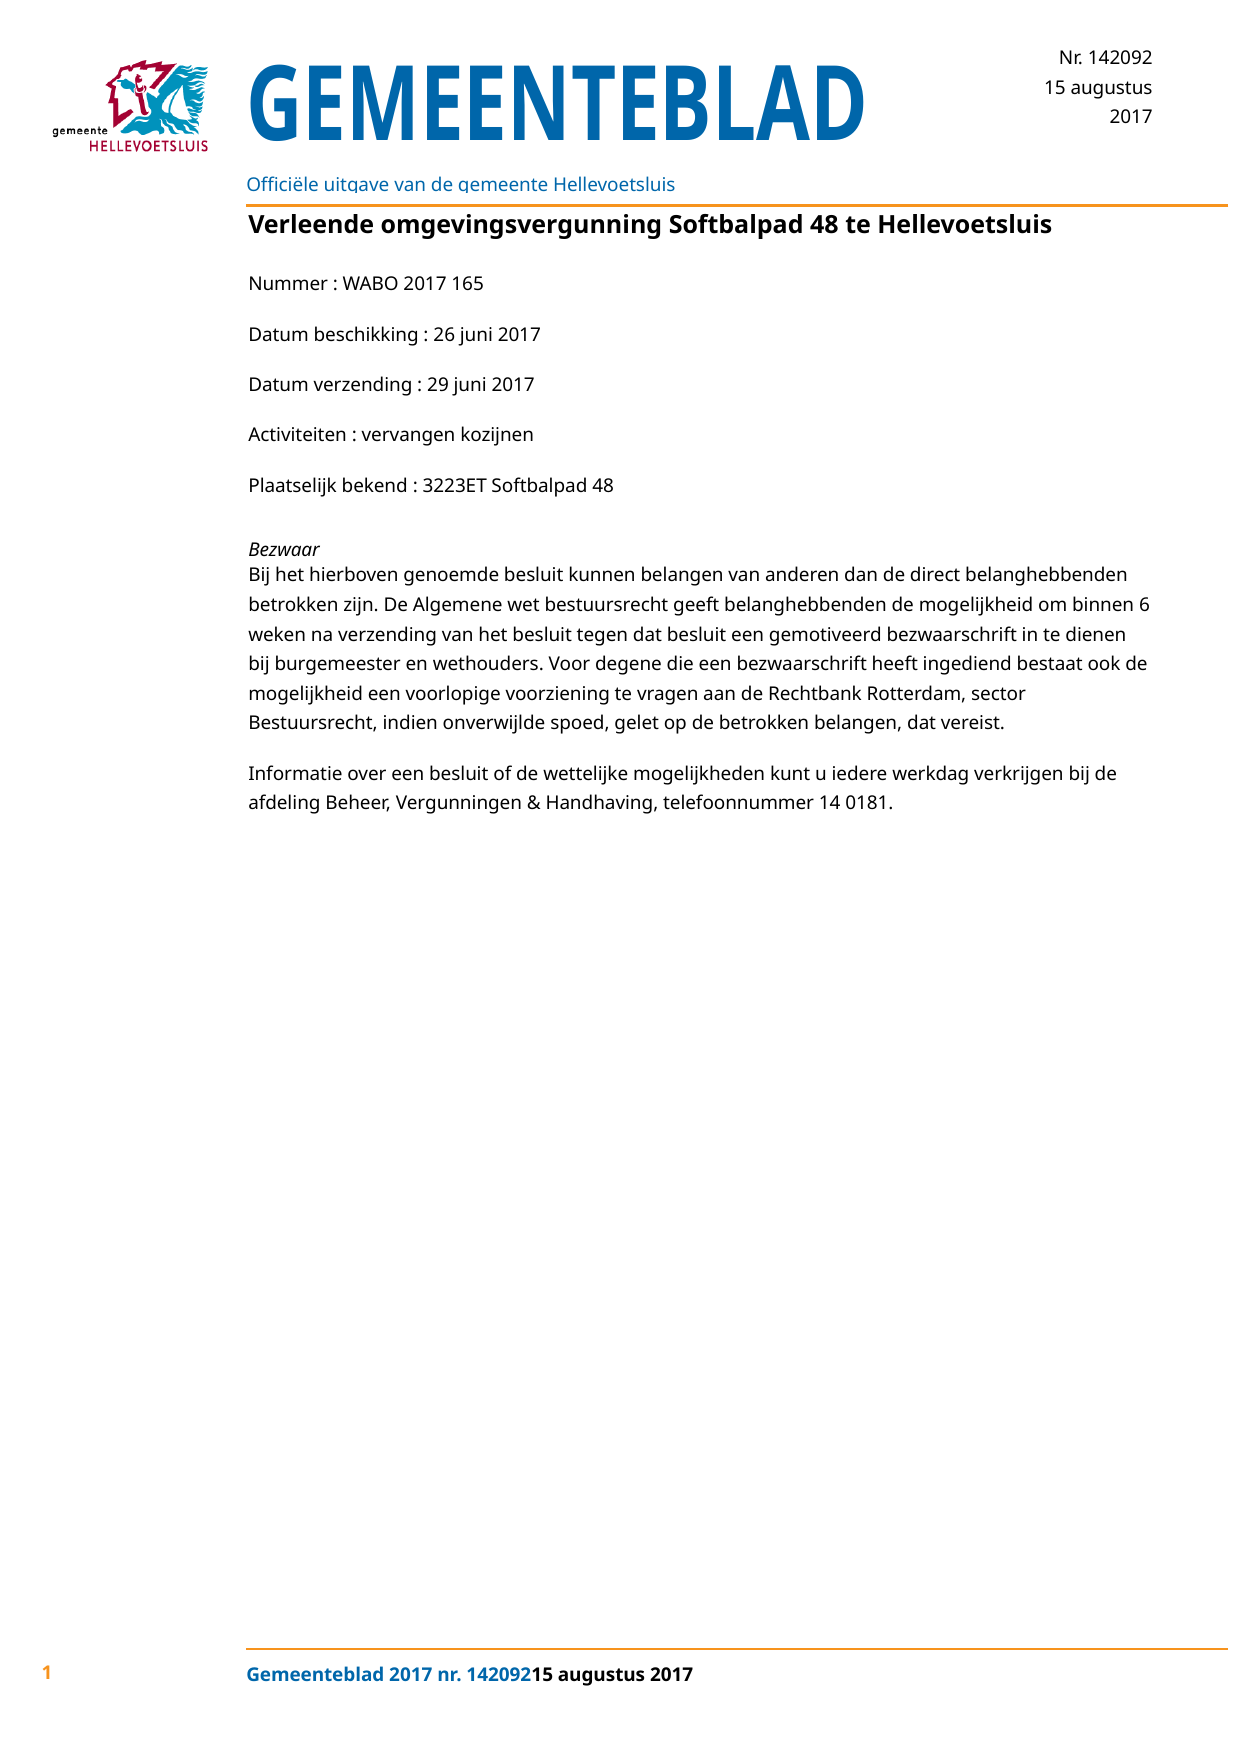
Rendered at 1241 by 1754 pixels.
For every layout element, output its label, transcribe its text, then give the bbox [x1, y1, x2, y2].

text Verleende omgevingsvergunning Softbalpad 48 te Hellevoetsluis [248, 207, 1152, 241]
text Bij het hierboven genoemde besluit kunnen belangen van anderen dan de direct belanghebbenden betrokken zijn. De Algemene wet bestuursrecht geeft belanghebbenden de mogelijkheid om binnen 6 weken na verzending van het besluit tegen dat besluit een gemotiveerd bezwaarschrift in te dienen bij burgemeester en wethouders. Voor degene die een bezwaarschrift heeft ingediend bestaat ook de mogelijkheid een voorlopige voorziening te vragen aan de Rechtbank Rotterdam, sector Bestuursrecht, indien onverwijlde spoed, gelet op de betrokken belangen, dat vereist. [248, 562, 1152, 735]
text Bezwaar [248, 536, 1152, 562]
text Activiteiten : vervangen kozijnen [248, 422, 1152, 447]
text Nummer : WABO 2017 165 [248, 270, 1152, 296]
picture [41, 47, 231, 172]
text Datum verzending : 29 juni 2017 [248, 371, 1152, 397]
text Informatie over een besluit of de wettelijke mogelijkheden kunt u iedere werkdag verkrijgen bij de afdeling Beheer, Vergunningen & Handhaving, telefoonnummer 14 0181. [248, 760, 1152, 815]
text Plaatselijk bekend : 3223ET Softbalpad 48 [248, 472, 1152, 498]
text Datum beschikking : 26 juni 2017 [248, 321, 1152, 346]
